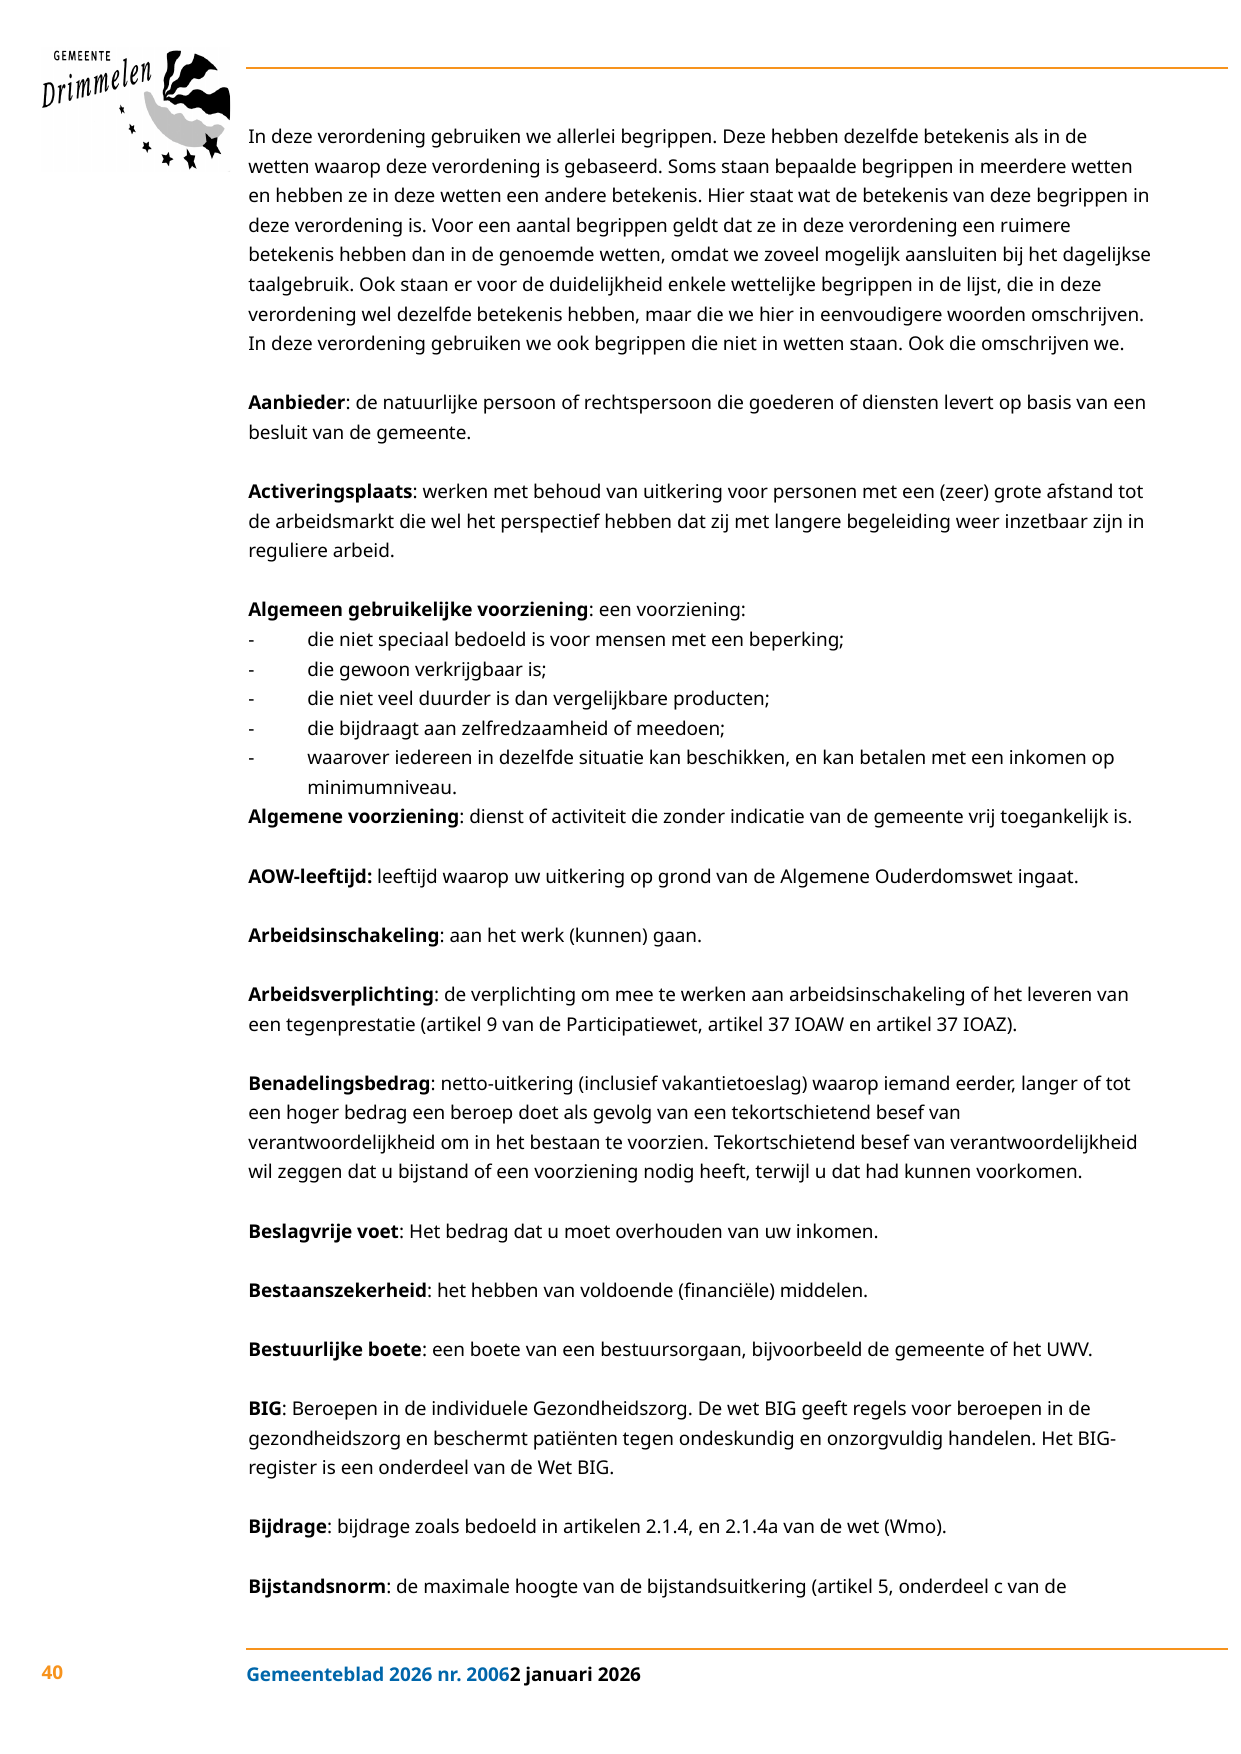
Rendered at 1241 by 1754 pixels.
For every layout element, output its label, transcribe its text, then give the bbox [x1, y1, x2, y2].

picture [41, 47, 231, 172]
text Algemene voorziening: dienst of activiteit die zonder indicatie van de gemeente vrij toegankelijk is. [248, 804, 1152, 829]
list die gewoon verkrijgbaar is; [248, 656, 1152, 681]
text Arbeidsverplichting: de verplichting om mee te werken aan arbeidsinschakeling of het leveren van een tegenprestatie (artikel 9 van de Participatiewet, artikel 37 IOAW en artikel 37 IOAZ). [248, 981, 1152, 1036]
text Activeringsplaats: werken met behoud van uitkering voor personen met een (zeer) grote afstand tot de arbeidsmarkt die wel het perspectief hebben dat zij met langere begeleiding weer inzetbaar zijn in reguliere arbeid. [248, 478, 1152, 563]
text Benadelingsbedrag: netto-uitkering (inclusief vakantietoeslag) waarop iemand eerder, langer of tot een hoger bedrag een beroep doet als gevolg van een tekortschietend besef van verantwoordelijkheid om in het bestaan te voorzien. Tekortschietend besef van verantwoordelijkheid wil zeggen dat u bijstand of een voorziening nodig heeft, terwijl u dat had kunnen voorkomen. [248, 1070, 1152, 1184]
text Arbeidsinschakeling: aan het werk (kunnen) gaan. [248, 922, 1152, 948]
text Bestuurlijke boete: een boete van een bestuursorgaan, bijvoorbeeld de gemeente of het UWV. [248, 1336, 1152, 1362]
list die niet speciaal bedoeld is voor mensen met een beperking; [248, 626, 1152, 652]
text Beslagvrije voet: Het bedrag dat u moet overhouden van uw inkomen. [248, 1218, 1152, 1243]
list die bijdraagt aan zelfredzaamheid of meedoen; [248, 715, 1152, 741]
text Aanbieder: de natuurlijke persoon of rechtspersoon die goederen of diensten levert op basis van een besluit van de gemeente. [248, 389, 1152, 445]
text Bijdrage: bijdrage zoals bedoeld in artikelen 2.1.4, en 2.1.4a van de wet (Wmo). [248, 1514, 1152, 1539]
text In deze verordening gebruiken we allerlei begrippen. Deze hebben dezelfde betekenis als in de wetten waarop deze verordening is gebaseerd. Soms staan bepaalde begrippen in meerdere wetten en hebben ze in deze wetten een andere betekenis. Hier staat wat de betekenis van deze begrippen in deze verordening is. Voor een aantal begrippen geldt dat ze in deze verordening een ruimere betekenis hebben dan in de genoemde wetten, omdat we zoveel mogelijk aansluiten bij het dagelijkse taalgebruik. Ook staan er voor de duidelijkheid enkele wettelijke begrippen in de lijst, die in deze verordening wel dezelfde betekenis hebben, maar die we hier in eenvoudigere woorden omschrijven. In deze verordening gebruiken we ook begrippen die niet in wetten staan. Ook die omschrijven we. [248, 123, 1152, 356]
text Bijstandsnorm: de maximale hoogte van de bijstandsuitkering (artikel 5, onderdeel c van de [248, 1573, 1152, 1598]
text Bestaanszekerheid: het hebben van voldoende (financiële) middelen. [248, 1277, 1152, 1303]
text BIG: Beroepen in de individuele Gezondheidszorg. De wet BIG geeft regels voor beroepen in de gezondheidszorg en beschermt patiënten tegen ondeskundig en onzorgvuldig handelen. Het BIG-register is een onderdeel van de Wet BIG. [248, 1395, 1152, 1480]
list die niet veel duurder is dan vergelijkbare producten; [248, 685, 1152, 711]
text Algemeen gebruikelijke voorziening: een voorziening: [248, 597, 1152, 622]
list waarover iedereen in dezelfde situatie kan beschikken, en kan betalen met een inkomen op minimumniveau. [248, 744, 1152, 800]
text AOW-leeftijd: leeftijd waarop uw uitkering op grond van de Algemene Ouderdomswet ingaat. [248, 863, 1152, 888]
